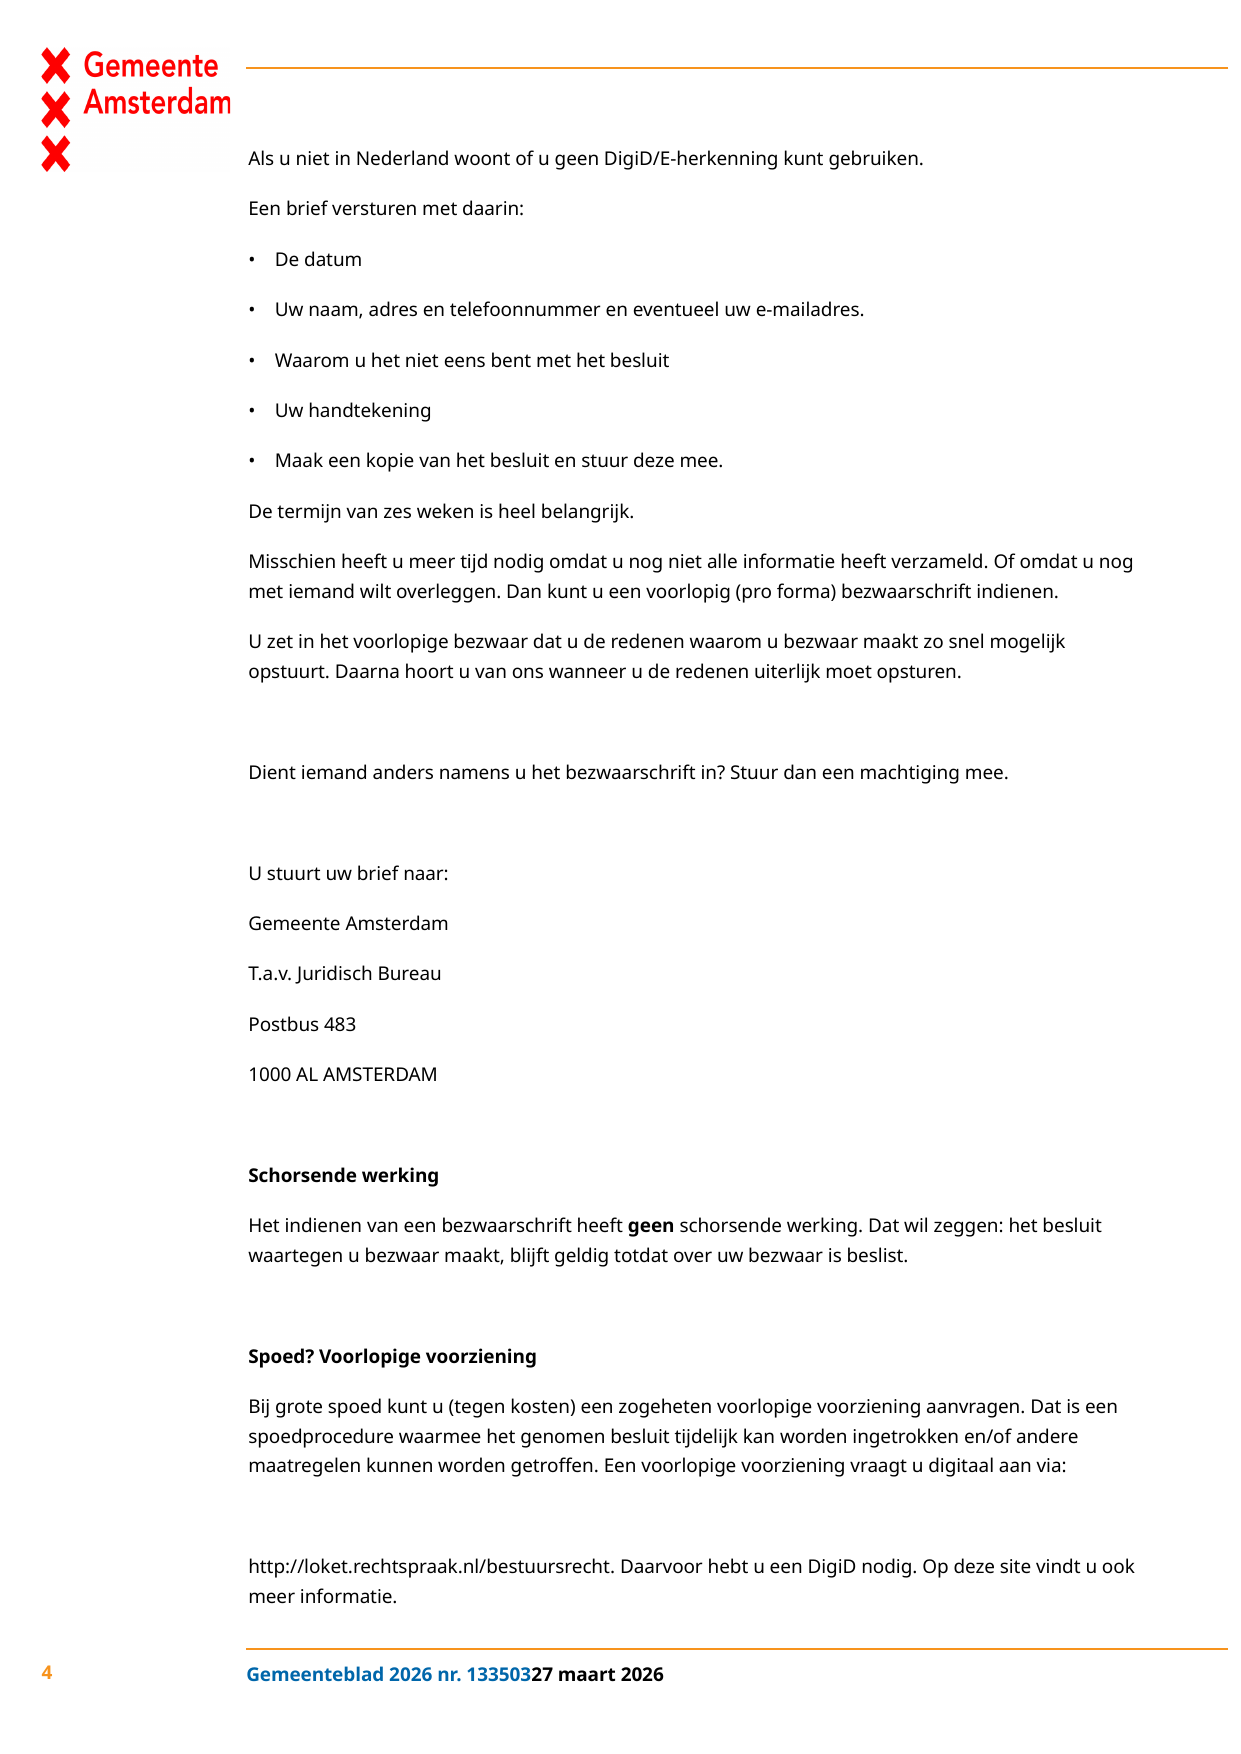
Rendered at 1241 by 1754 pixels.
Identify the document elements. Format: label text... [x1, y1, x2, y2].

text U zet in het voorlopige bezwaar dat u de redenen waarom u bezwaar maakt zo snel mogelijk opstuurt. Daarna hoort u van ons wanneer u de redenen uiterlijk moet opsturen. [248, 628, 1152, 684]
text http://loket.rechtspraak.nl/bestuursrecht. Daarvoor hebt u een DigiD nodig. Op deze site vindt u ook meer informatie. [248, 1553, 1152, 1609]
text Een brief versturen met daarin: [248, 196, 1152, 221]
text De termijn van zes weken is heel belangrijk. [248, 498, 1152, 524]
text Als u niet in Nederland woont of u geen DigiD/E-herkenning kunt gebruiken. [248, 145, 1152, 171]
text U stuurt uw brief naar: [248, 860, 1152, 886]
text • De datum [248, 246, 1152, 272]
text Schorsende werking [248, 1162, 1152, 1188]
text Spoed? Voorlopige voorziening [248, 1343, 1152, 1369]
text Bij grote spoed kunt u (tegen kosten) een zogeheten voorlopige voorziening aanvragen. Dat is een spoedprocedure waarmee het genomen besluit tijdelijk kan worden ingetrokken en/of andere maatregelen kunnen worden getroffen. Een voorlopige voorziening vraagt u digitaal aan via: [248, 1393, 1152, 1478]
text • Uw handtekening [248, 397, 1152, 423]
text Dient iemand anders namens u het bezwaarschrift in? Stuur dan een machtiging mee. [248, 759, 1152, 785]
text T.a.v. Juridisch Bureau [248, 961, 1152, 986]
text Gemeente Amsterdam [248, 910, 1152, 936]
text • Maak een kopie van het besluit en stuur deze mee. [248, 448, 1152, 473]
text • Uw naam, adres en telefoonnummer en eventueel uw e-mailadres. [248, 296, 1152, 322]
text 1000 AL AMSTERDAM [248, 1061, 1152, 1087]
text • Waarom u het niet eens bent met het besluit [248, 347, 1152, 373]
text Het indienen van een bezwaarschrift heeft geen schorsende werking. Dat wil zeggen: het besluit waartegen u bezwaar maakt, blijft geldig totdat over uw bezwaar is beslist. [248, 1213, 1152, 1268]
picture [41, 47, 231, 172]
text Misschien heeft u meer tijd nodig omdat u nog niet alle informatie heeft verzameld. Of omdat u nog met iemand wilt overleggen. Dan kunt u een voorlopig (pro forma) bezwaarschrift indienen. [248, 548, 1152, 604]
text Postbus 483 [248, 1011, 1152, 1037]
